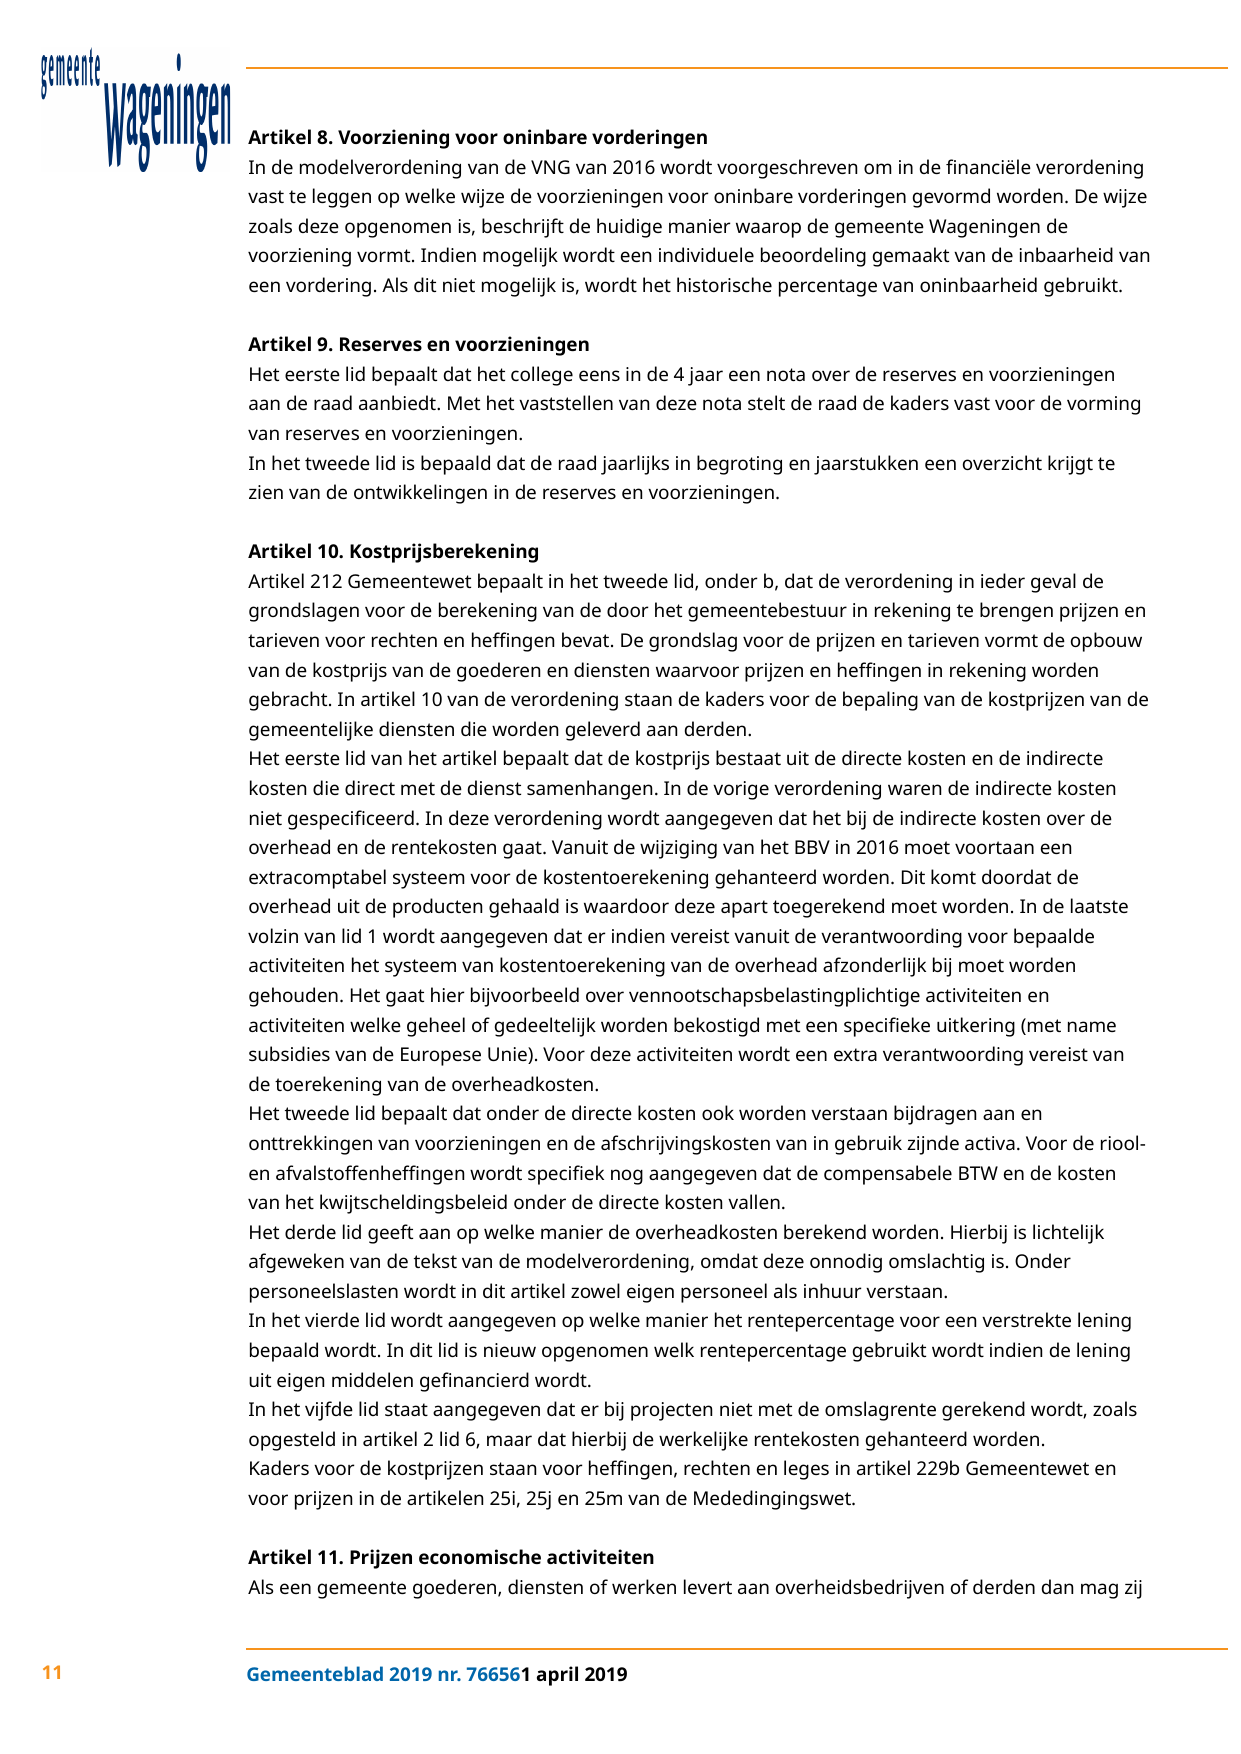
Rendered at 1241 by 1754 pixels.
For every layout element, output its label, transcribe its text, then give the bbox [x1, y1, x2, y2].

text In het vijfde lid staat aangegeven dat er bij projecten niet met de omslagrente gerekend wordt, zoals opgesteld in artikel 2 lid 6, maar dat hierbij de werkelijke rentekosten gehanteerd worden. [248, 1396, 1152, 1452]
text Kaders voor de kostprijzen staan voor heffingen, rechten en leges in artikel 229b Gemeentewet en voor prijzen in de artikelen 25i, 25j en 25m van de Mededingingswet. [248, 1456, 1152, 1511]
text Als een gemeente goederen, diensten of werken levert aan overheidsbedrijven of derden dan mag zij [248, 1574, 1152, 1600]
text In de modelverordening van de VNG van 2016 wordt voorgeschreven om in de financiële verordening vast te leggen op welke wijze de voorzieningen voor oninbare vorderingen gevormd worden. De wijze zoals deze opgenomen is, beschrijft de huidige manier waarop de gemeente Wageningen de voorziening vormt. Indien mogelijk wordt een individuele beoordeling gemaakt van de inbaarheid van een vordering. Als dit niet mogelijk is, wordt het historische percentage van oninbaarheid gebruikt. [248, 154, 1152, 298]
text In het vierde lid wordt aangegeven op welke manier het rentepercentage voor een verstrekte lening bepaald wordt. In dit lid is nieuw opgenomen welk rentepercentage gebruikt wordt indien de lening uit eigen middelen gefinancierd wordt. [248, 1308, 1152, 1393]
text Het eerste lid van het artikel bepaalt dat de kostprijs bestaat uit de directe kosten en de indirecte kosten die direct met de dienst samenhangen. In de vorige verordening waren de indirecte kosten niet gespecificeerd. In deze verordening wordt aangegeven dat het bij de indirecte kosten over de overhead en de rentekosten gaat. Vanuit de wijziging van het BBV in 2016 moet voortaan een extracomptabel systeem voor de kostentoerekening gehanteerd worden. Dit komt doordat de overhead uit de producten gehaald is waardoor deze apart toegerekend moet worden. In de laatste volzin van lid 1 wordt aangegeven dat er indien vereist vanuit de verantwoording voor bepaalde activiteiten het systeem van kostentoerekening van de overhead afzonderlijk bij moet worden gehouden. Het gaat hier bijvoorbeeld over vennootschapsbelastingplichtige activiteiten en activiteiten welke geheel of gedeeltelijk worden bekostigd met een specifieke uitkering (met name subsidies van de Europese Unie). Voor deze activiteiten wordt een extra verantwoording vereist van de toerekening van de overheadkosten. [248, 746, 1152, 1097]
text Het derde lid geeft aan op welke manier de overheadkosten berekend worden. Hierbij is lichtelijk afgeweken van de tekst van de modelverordening, omdat deze onnodig omslachtig is. Onder personeelslasten wordt in dit artikel zowel eigen personeel als inhuur verstaan. [248, 1219, 1152, 1304]
picture [41, 47, 231, 172]
text Artikel 8. Voorziening voor oninbare vorderingen [248, 124, 1152, 150]
text Artikel 212 Gemeentewet bepaalt in het tweede lid, onder b, dat de verordening in ieder geval de grondslagen voor de berekening van de door het gemeentebestuur in rekening te brengen prijzen en tarieven voor rechten en heffingen bevat. De grondslag voor de prijzen en tarieven vormt de opbouw van de kostprijs van de goederen en diensten waarvoor prijzen en heffingen in rekening worden gebracht. In artikel 10 van de verordening staan de kaders voor de bepaling van de kostprijzen van de gemeentelijke diensten die worden geleverd aan derden. [248, 568, 1152, 742]
text Het tweede lid bepaalt dat onder de directe kosten ook worden verstaan bijdragen aan en onttrekkingen van voorzieningen en de afschrijvingskosten van in gebruik zijnde activa. Voor de riool- en afvalstoffenheffingen wordt specifiek nog aangegeven dat de compensabele BTW en de kosten van het kwijtscheldingsbeleid onder de directe kosten vallen. [248, 1101, 1152, 1215]
text In het tweede lid is bepaald dat de raad jaarlijks in begroting en jaarstukken een overzicht krijgt te zien van de ontwikkelingen in de reserves en voorzieningen. [248, 450, 1152, 505]
text Artikel 11. Prijzen economische activiteiten [248, 1544, 1152, 1570]
text Artikel 10. Kostprijsberekening [248, 538, 1152, 564]
text Artikel 9. Reserves en voorzieningen [248, 331, 1152, 357]
text Het eerste lid bepaalt dat het college eens in de 4 jaar een nota over de reserves en voorzieningen aan de raad aanbiedt. Met het vaststellen van deze nota stelt de raad de kaders vast voor de vorming van reserves en voorzieningen. [248, 361, 1152, 446]
